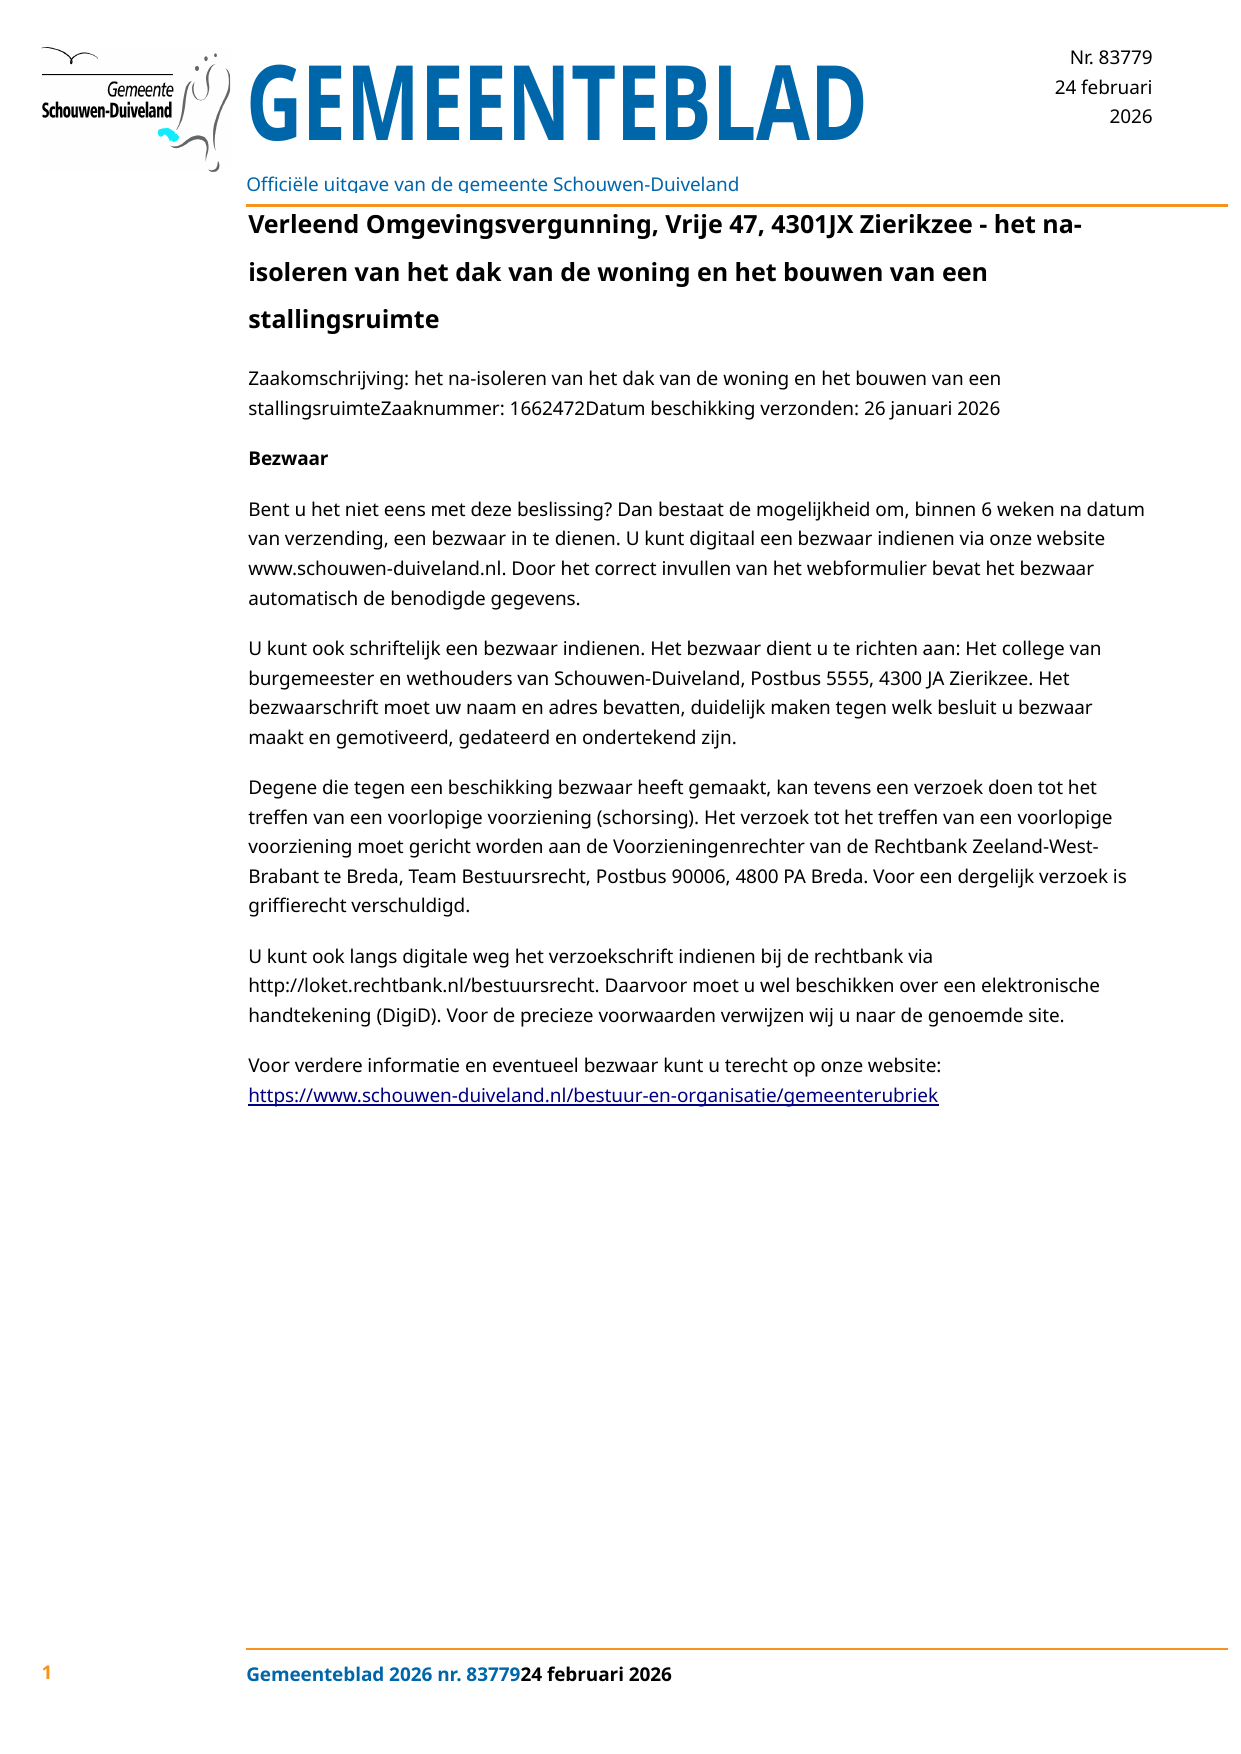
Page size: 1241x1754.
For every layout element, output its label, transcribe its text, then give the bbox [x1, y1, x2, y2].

text Zaakomschrijving: het na-isoleren van het dak van de woning en het bouwen van een stallingsruimteZaaknummer: 1662472Datum beschikking verzonden: 26 januari 2026 [248, 366, 1152, 421]
text Bent u het niet eens met deze beslissing? Dan bestaat de mogelijkheid om, binnen 6 weken na datum van verzending, een bezwaar in te dienen. U kunt digitaal een bezwaar indienen via onze website www.schouwen-duiveland.nl. Door het correct invullen van het webformulier bevat het bezwaar automatisch de benodigde gegevens. [248, 496, 1152, 610]
text U kunt ook langs digitale weg het verzoekschrift indienen bij de rechtbank via http://loket.rechtbank.nl/bestuursrecht. Daarvoor moet u wel beschikken over een elektronische handtekening (DigiD). Voor de precieze voorwaarden verwijzen wij u naar de genoemde site. [248, 943, 1152, 1028]
text Verleend Omgevingsvergunning, Vrije 47, 4301JX Zierikzee - het na-isoleren van het dak van de woning en het bouwen van een stallingsruimte [248, 207, 1152, 336]
text U kunt ook schriftelijk een bezwaar indienen. Het bezwaar dient u te richten aan: Het college van burgemeester en wethouders van Schouwen-Duiveland, Postbus 5555, 4300 JA Zierikzee. Het bezwaarschrift moet uw naam en adres bevatten, duidelijk maken tegen welk besluit u bezwaar maakt en gemotiveerd, gedateerd en ondertekend zijn. [248, 635, 1152, 749]
text Voor verdere informatie en eventueel bezwaar kunt u terecht op onze website: https://www.schouwen-duiveland.nl/bestuur-en-organisatie/gemeenterubriek [248, 1053, 1152, 1108]
text Bezwaar [248, 446, 1152, 471]
picture [41, 47, 231, 172]
text Degene die tegen een beschikking bezwaar heeft gemaakt, kan tevens een verzoek doen tot het treffen van een voorlopige voorziening (schorsing). Het verzoek tot het treffen van een voorlopige voorziening moet gericht worden aan de Voorzieningenrechter van de Rechtbank Zeeland-West-Brabant te Breda, Team Bestuursrecht, Postbus 90006, 4800 PA Breda. Voor een dergelijk verzoek is griffierecht verschuldigd. [248, 774, 1152, 918]
